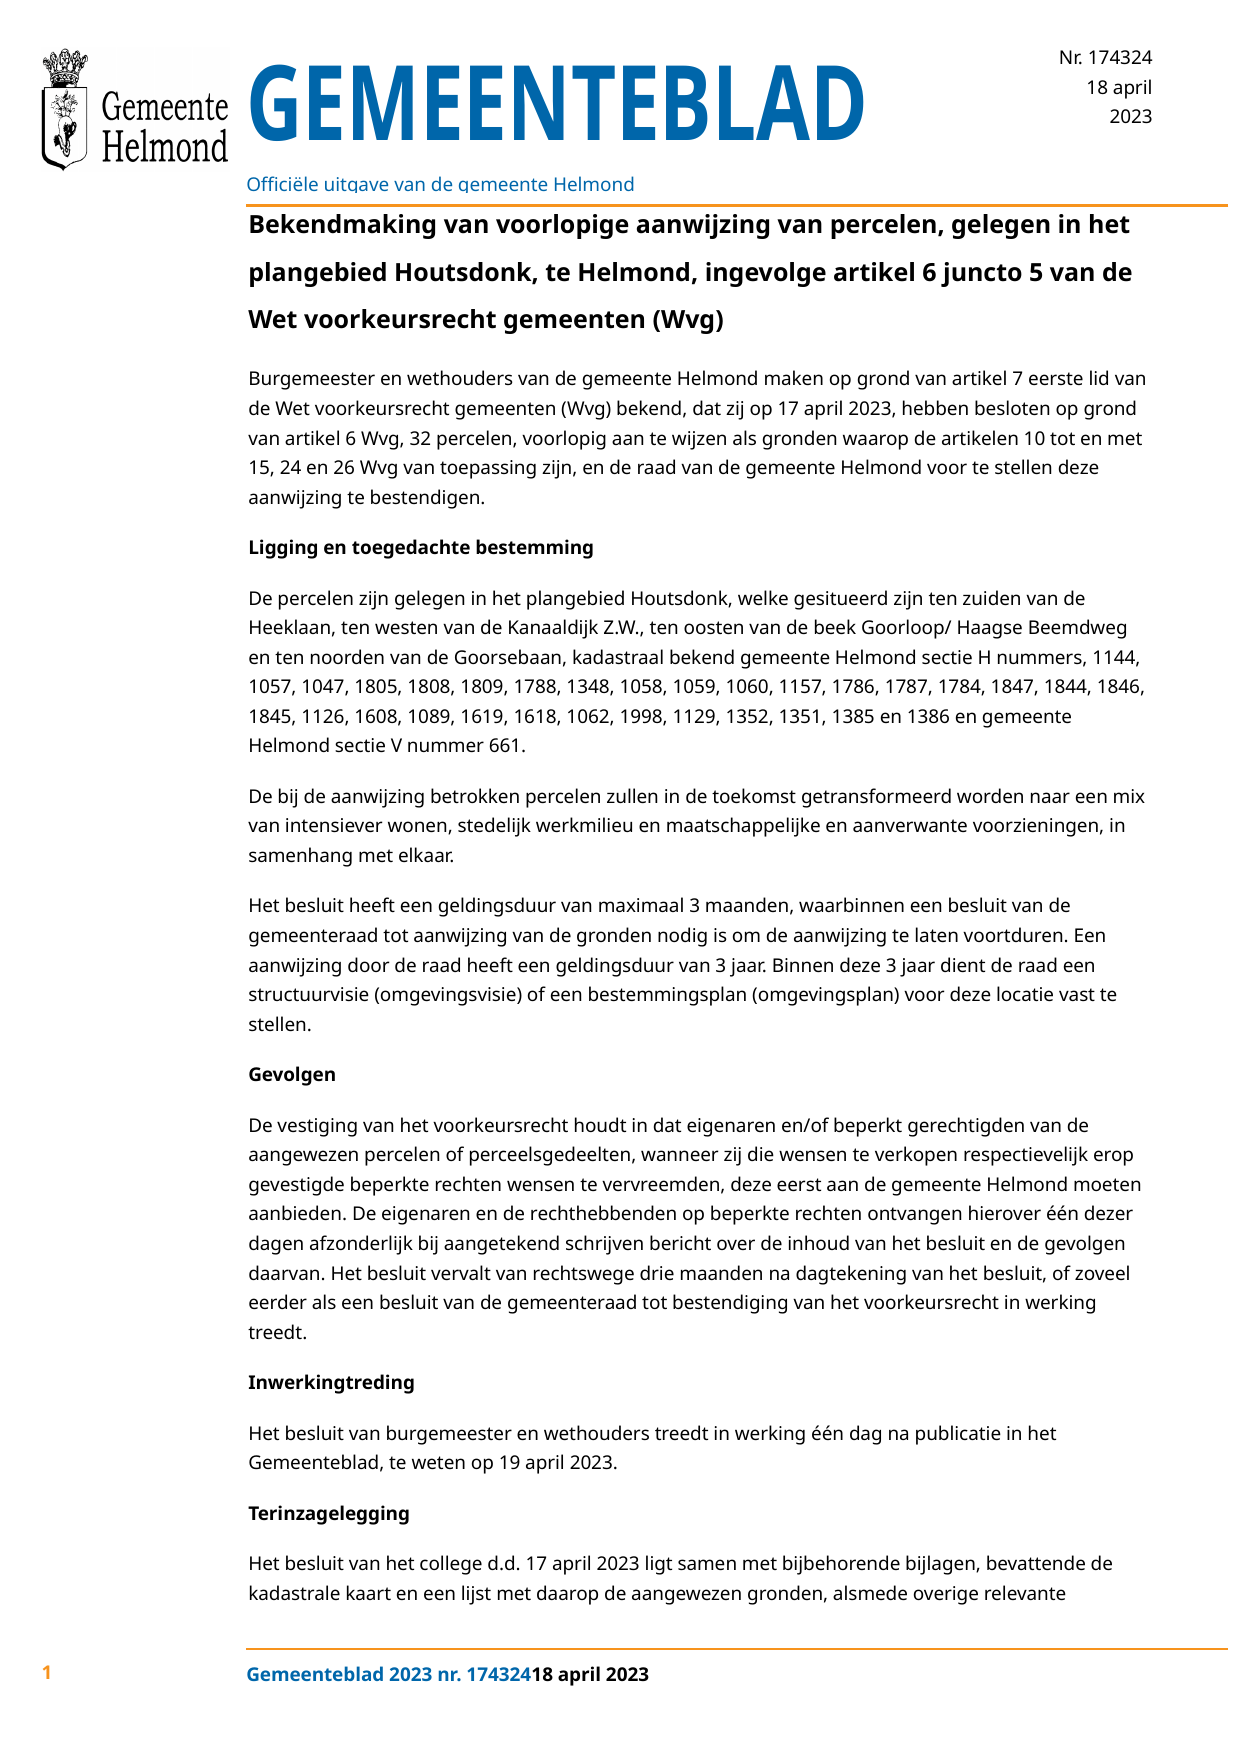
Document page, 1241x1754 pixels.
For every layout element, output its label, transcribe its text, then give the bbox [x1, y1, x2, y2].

text Het besluit van het college d.d. 17 april 2023 ligt samen met bijbehorende bijlagen, bevattende de kadastrale kaart en een lijst met daarop de aangewezen gronden, alsmede overige relevante [248, 1550, 1152, 1605]
text De percelen zijn gelegen in het plangebied Houtsdonk, welke gesitueerd zijn ten zuiden van de Heeklaan, ten westen van de Kanaaldijk Z.W., ten oosten van de beek Goorloop/ Haagse Beemdweg en ten noorden van de Goorsebaan, kadastraal bekend gemeente Helmond sectie H nummers, 1144, 1057, 1047, 1805, 1808, 1809, 1788, 1348, 1058, 1059, 1060, 1157, 1786, 1787, 1784, 1847, 1844, 1846, 1845, 1126, 1608, 1089, 1619, 1618, 1062, 1998, 1129, 1352, 1351, 1385 en 1386 en gemeente Helmond sectie V nummer 661. [248, 585, 1152, 758]
text De vestiging van het voorkeursrecht houdt in dat eigenaren en/of beperkt gerechtigden van de aangewezen percelen of perceelsgedeelten, wanneer zij die wensen te verkopen respectievelijk erop gevestigde beperkte rechten wensen te vervreemden, deze eerst aan de gemeente Helmond moeten aanbieden. De eigenaren en de rechthebbenden op beperkte rechten ontvangen hierover één dezer dagen afzonderlijk bij aangetekend schrijven bericht over de inhoud van het besluit en de gevolgen daarvan. Het besluit vervalt van rechtswege drie maanden na dagtekening van het besluit, of zoveel eerder als een besluit van de gemeenteraad tot bestendiging van het voorkeursrecht in werking treedt. [248, 1112, 1152, 1344]
text Terinzagelegging [248, 1500, 1152, 1525]
text Burgemeester en wethouders van de gemeente Helmond maken op grond van artikel 7 eerste lid van de Wet voorkeursrecht gemeenten (Wvg) bekend, dat zij op 17 april 2023, hebben besloten op grond van artikel 6 Wvg, 32 percelen, voorlopig aan te wijzen als gronden waarop de artikelen 10 tot en met 15, 24 en 26 Wvg van toepassing zijn, en de raad van de gemeente Helmond voor te stellen deze aanwijzing te bestendigen. [248, 366, 1152, 509]
text Bekendmaking van voorlopige aanwijzing van percelen, gelegen in het plangebied Houtsdonk, te Helmond, ingevolge artikel 6 juncto 5 van de Wet voorkeursrecht gemeenten (Wvg) [248, 207, 1152, 336]
picture [41, 47, 231, 172]
text Gevolgen [248, 1061, 1152, 1087]
text De bij de aanwijzing betrokken percelen zullen in de toekomst getransformeerd worden naar een mix van intensiever wonen, stedelijk werkmilieu en maatschappelijke en aanverwante voorzieningen, in samenhang met elkaar. [248, 783, 1152, 868]
text Het besluit heeft een geldingsduur van maximaal 3 maanden, waarbinnen een besluit van de gemeenteraad tot aanwijzing van de gronden nodig is om de aanwijzing te laten voortduren. Een aanwijzing door de raad heeft een geldingsduur van 3 jaar. Binnen deze 3 jaar dient de raad een structuurvisie (omgevingsvisie) of een bestemmingsplan (omgevingsplan) voor deze locatie vast te stellen. [248, 893, 1152, 1037]
text Ligging en toegedachte bestemming [248, 534, 1152, 560]
text Inwerkingtreding [248, 1369, 1152, 1395]
text Het besluit van burgemeester en wethouders treedt in werking één dag na publicatie in het Gemeenteblad, te weten op 19 april 2023. [248, 1420, 1152, 1475]
